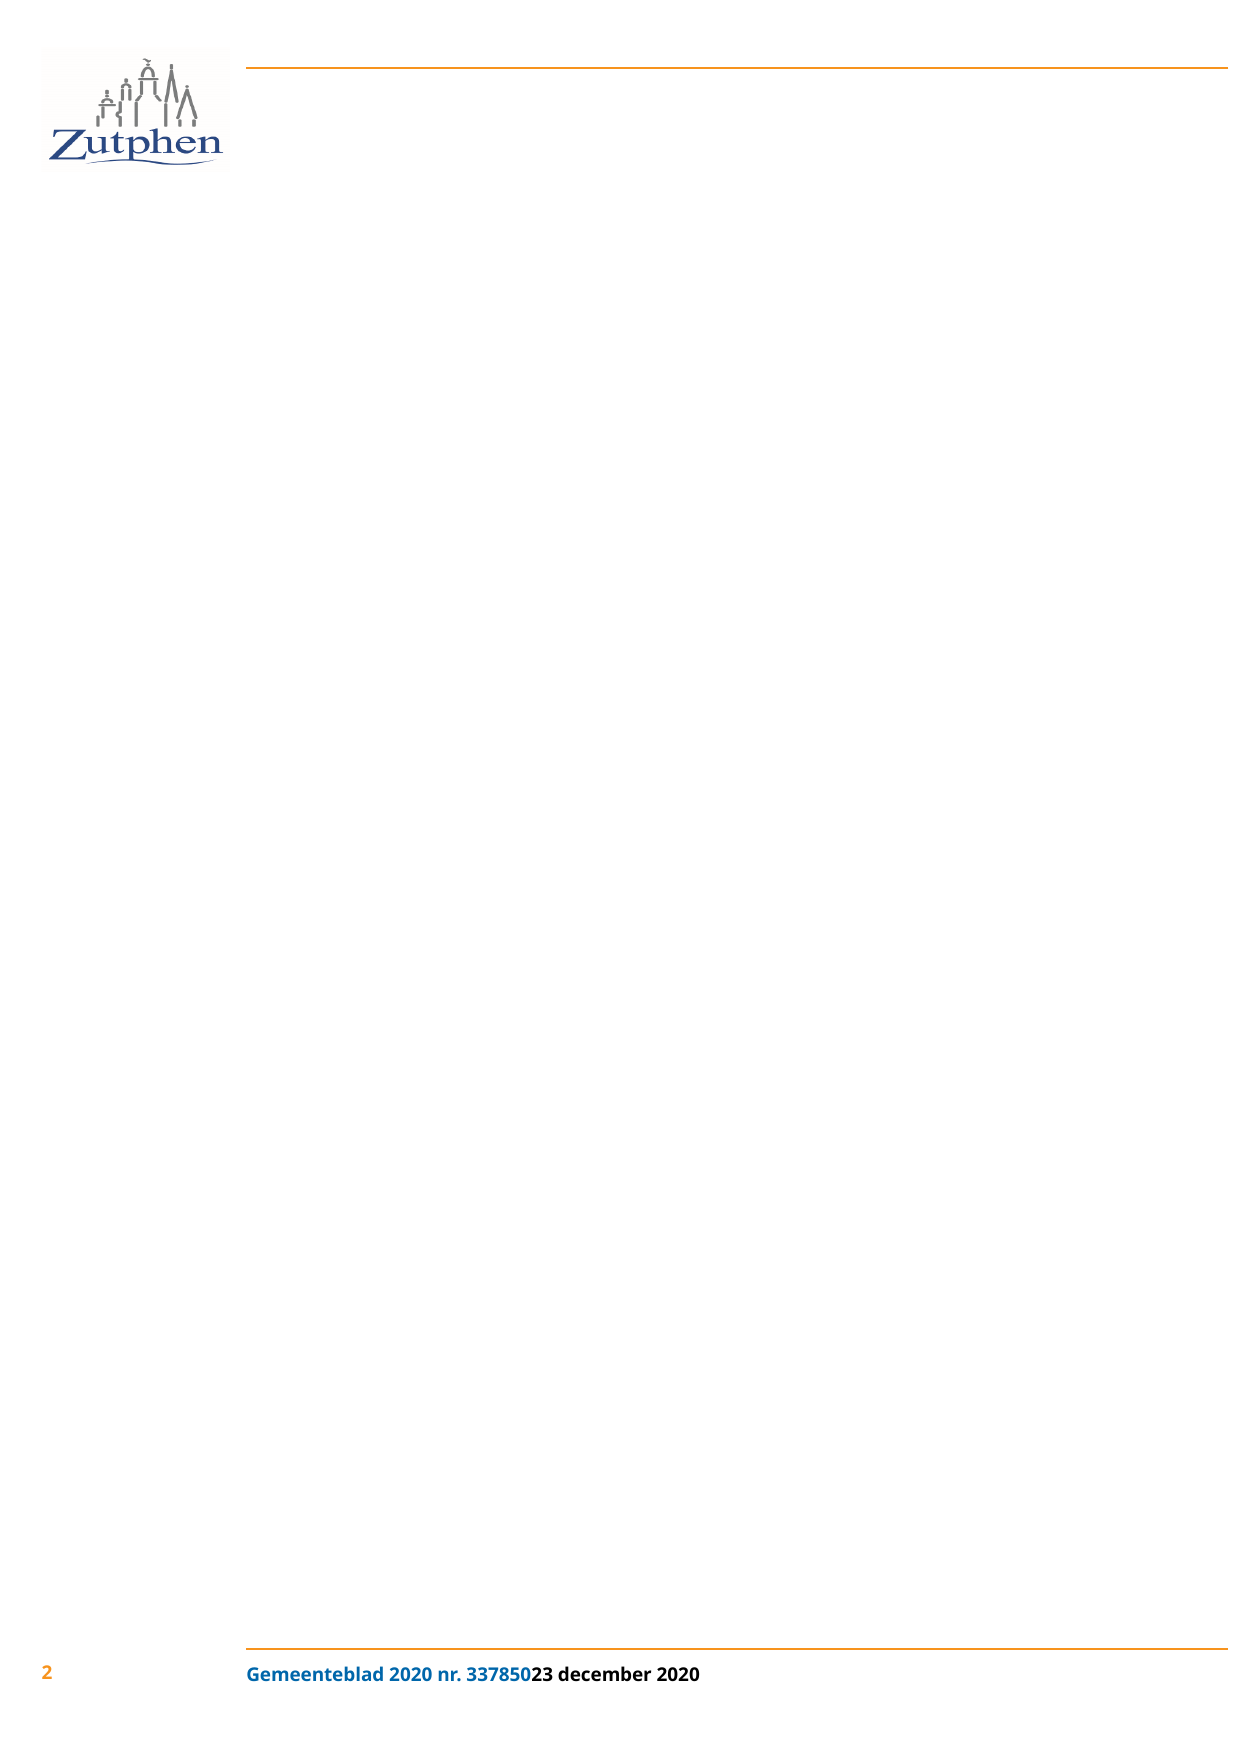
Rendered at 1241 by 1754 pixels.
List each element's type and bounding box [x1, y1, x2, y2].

picture [41, 47, 231, 172]
